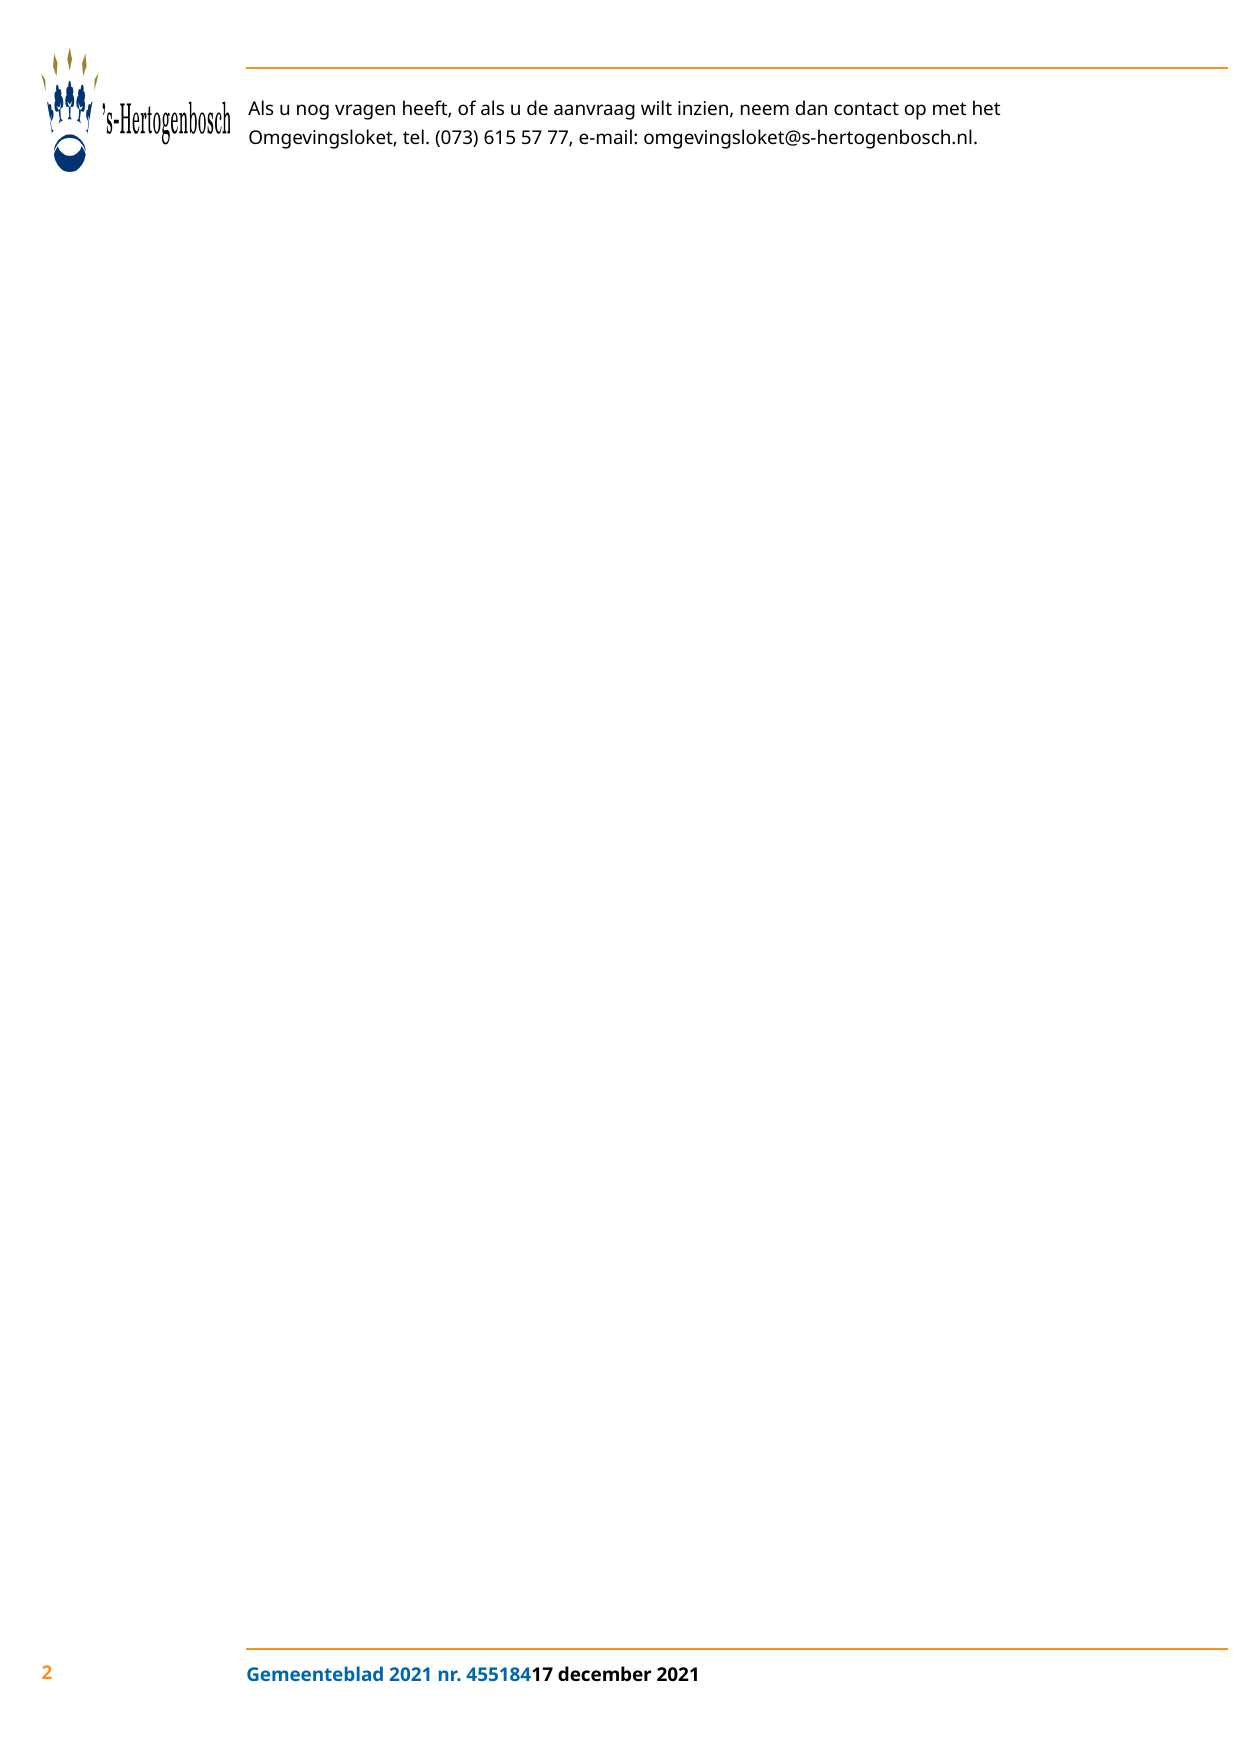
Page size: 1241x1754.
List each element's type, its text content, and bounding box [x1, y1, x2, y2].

text Als u nog vragen heeft, of als u de aanvraag wilt inzien, neem dan contact op met het Omgevingsloket, tel. (073) 615 57 77, e-mail: omgevingsloket@s-hertogenbosch.nl. [248, 95, 1152, 150]
picture [41, 47, 231, 172]
